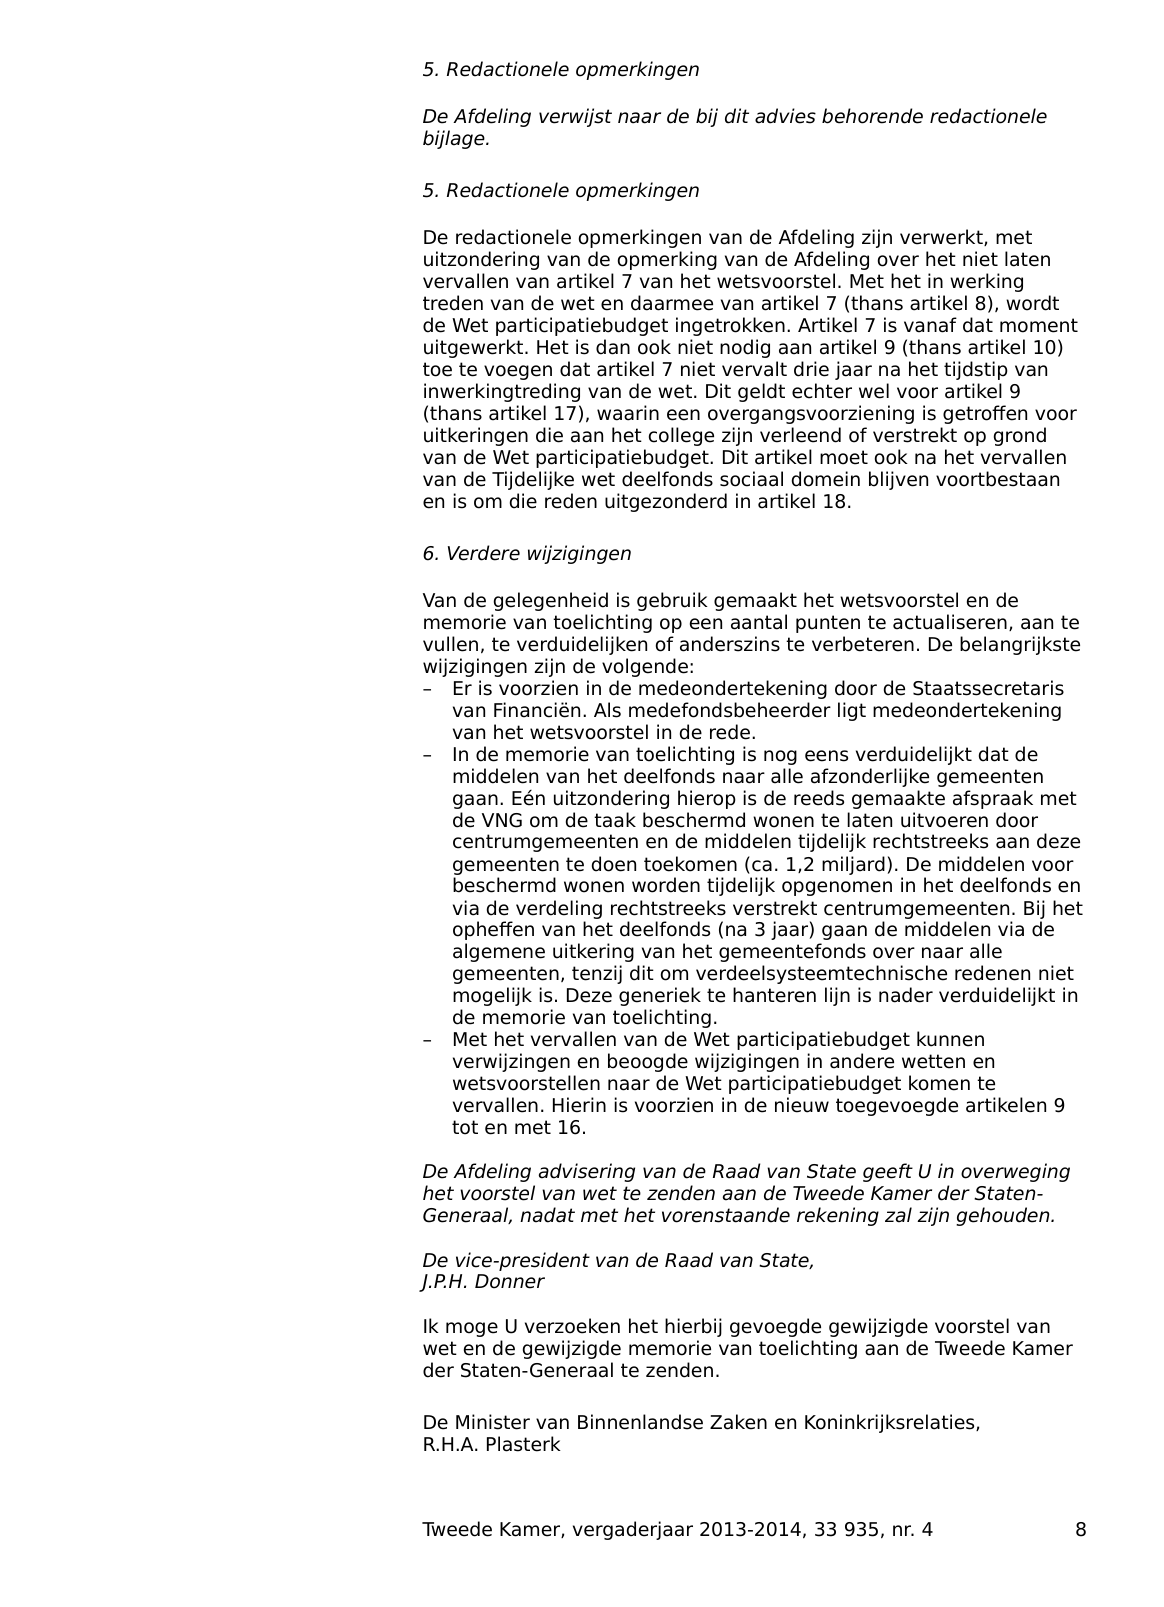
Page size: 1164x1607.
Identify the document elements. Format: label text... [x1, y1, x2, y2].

text – Er is voorzien in de medeondertekening door de Staatssecretaris van Financiën. Als medefondsbeheerder ligt medeondertekening van het wetsvoorstel in de rede. [422, 678, 1087, 743]
subtitle 5. Redactionele opmerkingen [422, 180, 1087, 202]
text Van de gelegenheid is gebruik gemaakt het wetsvoorstel en de memorie van toelichting op een aantal punten te actualiseren, aan te vullen, te verduidelijken of anderszins te verbeteren. De belangrijkste wijzigingen zijn de volgende: [422, 590, 1087, 678]
text De Minister van Binnenlandse Zaken en Koninkrijksrelaties, R.H.A. Plasterk [422, 1412, 1087, 1456]
subtitle 6. Verdere wijzigingen [422, 543, 1087, 565]
text J.P.H. Donner [422, 1271, 1087, 1293]
text De vice-president van de Raad van State, [422, 1249, 1087, 1271]
subtitle 5. Redactionele opmerkingen [422, 59, 1087, 81]
text Ik moge U verzoeken het hierbij gevoegde gewijzigde voorstel van wet en de gewijzigde memorie van toelichting aan de Tweede Kamer der Staten-Generaal te zenden. [422, 1316, 1087, 1382]
text – Met het vervallen van de Wet participatiebudget kunnen verwijzingen en beoogde wijzigingen in andere wetten en wetsvoorstellen naar de Wet participatiebudget komen te vervallen. Hierin is voorzien in de nieuw toegevoegde artikelen 9 tot en met 16. [422, 1029, 1087, 1139]
text De redactionele opmerkingen van de Afdeling zijn verwerkt, met uitzondering van de opmerking van de Afdeling over het niet laten vervallen van artikel 7 van het wetsvoorstel. Met het in werking treden van de wet en daarmee van artikel 7 (thans artikel 8), wordt de Wet participatiebudget ingetrokken. Artikel 7 is vanaf dat moment uitgewerkt. Het is dan ook niet nodig aan artikel 9 (thans artikel 10) toe te voegen dat artikel 7 niet vervalt drie jaar na het tijdstip van inwerkingtreding van de wet. Dit geldt echter wel voor artikel 9 (thans artikel 17), waarin een overgangsvoorziening is getroffen voor uitkeringen die aan het college zijn verleend of verstrekt op grond van de Wet participatiebudget. Dit artikel moet ook na het vervallen van de Tijdelijke wet deelfonds sociaal domein blijven voortbestaan en is om die reden uitgezonderd in artikel 18. [422, 227, 1087, 513]
text – In de memorie van toelichting is nog eens verduidelijkt dat de middelen van het deelfonds naar alle afzonderlijke gemeenten gaan. Eén uitzondering hierop is de reeds gemaakte afspraak met de VNG om de taak beschermd wonen te laten uitvoeren door centrumgemeenten en de middelen tijdelijk rechtstreeks aan deze gemeenten te doen toekomen (ca. 1,2 miljard). De middelen voor beschermd wonen worden tijdelijk opgenomen in het deelfonds en via de verdeling rechtstreeks verstrekt centrumgemeenten. Bij het opheffen van het deelfonds (na 3 jaar) gaan de middelen via de algemene uitkering van het gemeentefonds over naar alle gemeenten, tenzij dit om verdeelsysteemtechnische redenen niet mogelijk is. Deze generiek te hanteren lijn is nader verduidelijkt in de memorie van toelichting. [422, 743, 1087, 1029]
text De Afdeling advisering van de Raad van State geeft U in overweging het voorstel van wet te zenden aan de Tweede Kamer der Staten-Generaal, nadat met het vorenstaande rekening zal zijn gehouden. [422, 1161, 1087, 1227]
text De Afdeling verwijst naar de bij dit advies behorende redactionele bijlage. [422, 106, 1087, 150]
